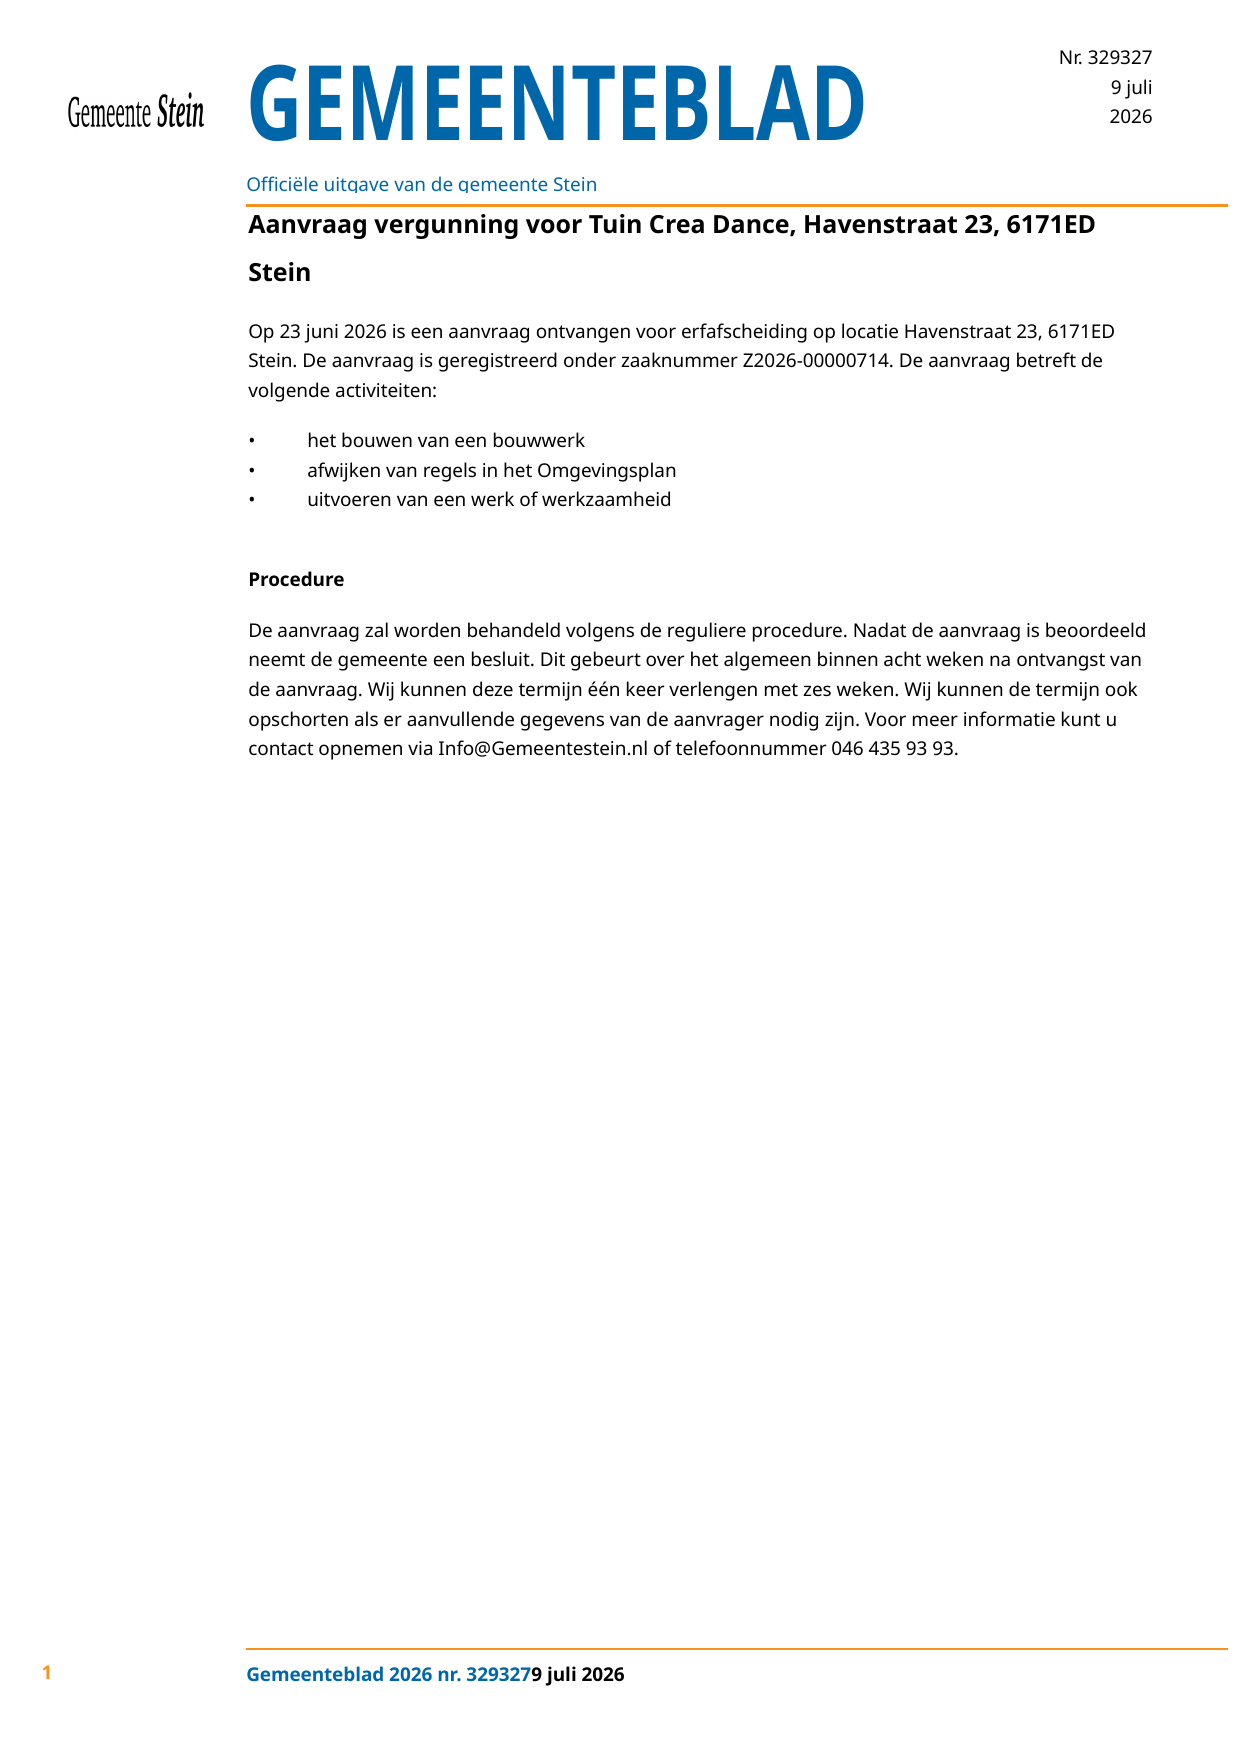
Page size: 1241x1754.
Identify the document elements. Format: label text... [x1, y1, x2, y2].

text Op 23 juni 2026 is een aanvraag ontvangen voor erfafscheiding op locatie Havenstraat 23, 6171ED Stein. De aanvraag is geregistreerd onder zaaknummer Z2026-00000714. De aanvraag betreft de volgende activiteiten: [248, 318, 1152, 403]
text Aanvraag vergunning voor Tuin Crea Dance, Havenstraat 23, 6171ED Stein [248, 207, 1152, 288]
list uitvoeren van een werk of werkzaamheid [248, 487, 1152, 512]
list afwijken van regels in het Omgevingsplan [248, 457, 1152, 483]
text Procedure [248, 567, 1152, 592]
list het bouwen van een bouwwerk [248, 427, 1152, 453]
picture [41, 47, 231, 172]
text De aanvraag zal worden behandeld volgens de reguliere procedure. Nadat de aanvraag is beoordeeld neemt de gemeente een besluit. Dit gebeurt over het algemeen binnen acht weken na ontvangst van de aanvraag. Wij kunnen deze termijn één keer verlengen met zes weken. Wij kunnen de termijn ook opschorten als er aanvullende gegevens van de aanvrager nodig zijn. Voor meer informatie kunt u contact opnemen via Info@Gemeentestein.nl of telefoonnummer 046 435 93 93. [248, 617, 1152, 761]
